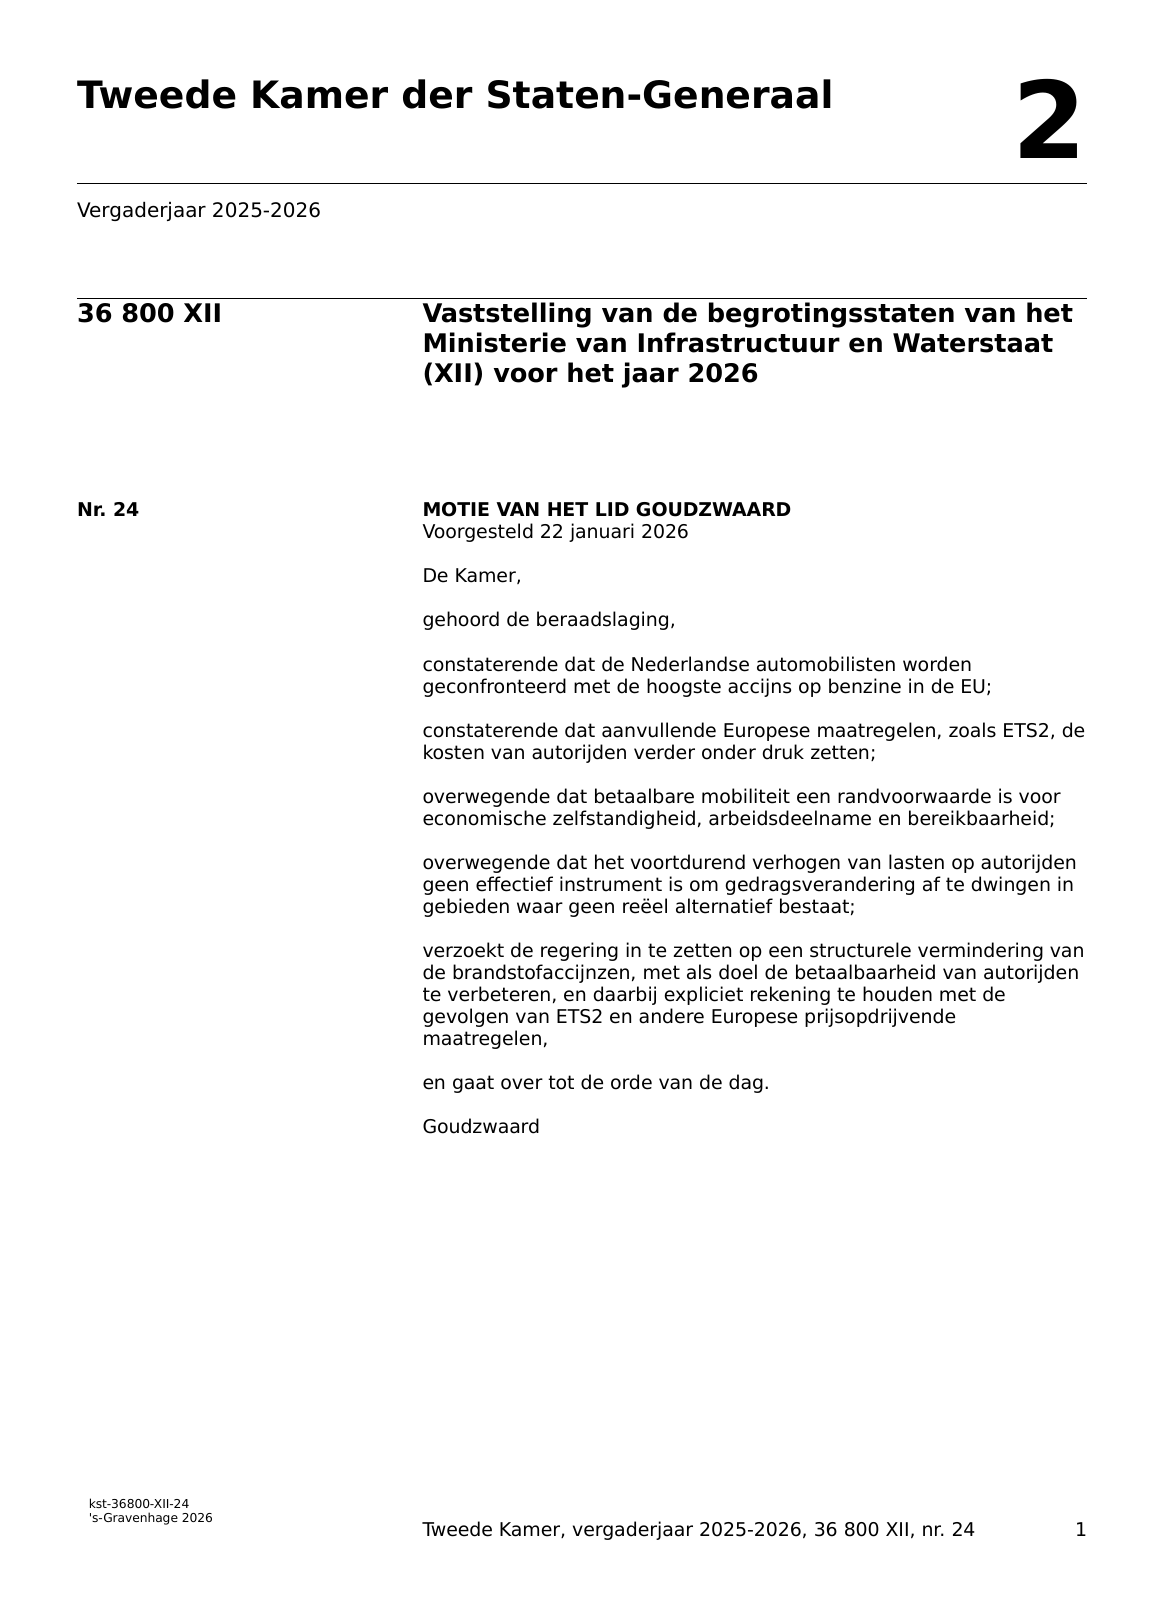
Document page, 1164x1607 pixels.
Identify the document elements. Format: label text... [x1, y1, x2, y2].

text 's-Gravenhage 2026 [88, 1511, 323, 1525]
text gehoord de beraadslaging, [422, 609, 1087, 631]
text en gaat over tot de orde van de dag. [422, 1072, 1087, 1094]
text verzoekt de regering in te zetten op een structurele vermindering van de brandstofaccijnzen, met als doel de betaalbaarheid van autorijden te verbeteren, en daarbij expliciet rekening te houden met de gevolgen van ETS2 en andere Europese prijsopdrijvende maatregelen, [422, 940, 1087, 1050]
text De Kamer, [422, 565, 1087, 587]
text kst-36800-XII-24 [88, 1497, 323, 1511]
text Goudzwaard [422, 1116, 1087, 1138]
subtitle 36 800 XII Vaststelling van de begrotingsstaten van het Ministerie van Infrastructuur en Waterstaat (XII) voor het jaar 2026 [77, 299, 1087, 388]
table_header 2 [886, 59, 1087, 183]
text constaterende dat aanvullende Europese maatregelen, zoals ETS2, de kosten van autorijden verder onder druk zetten; [422, 720, 1087, 764]
text overwegende dat het voortdurend verhogen van lasten op autorijden geen effectief instrument is om gedragsverandering af te dwingen in gebieden waar geen reëel alternatief bestaat; [422, 852, 1087, 918]
subtitle Nr. 24 MOTIE VAN HET LID GOUDZWAARD [77, 499, 1087, 521]
table_cell Vergaderjaar 2025-2026 [77, 184, 1087, 298]
text constaterende dat de Nederlandse automobilisten worden geconfronteerd met de hoogste accijns op benzine in de EU; [422, 653, 1087, 697]
table_header Tweede Kamer der Staten-Generaal [77, 59, 886, 183]
text overwegende dat betaalbare mobiliteit een randvoorwaarde is voor economische zelfstandigheid, arbeidsdeelname en bereikbaarheid; [422, 786, 1087, 830]
text Voorgesteld 22 januari 2026 [422, 521, 1087, 543]
